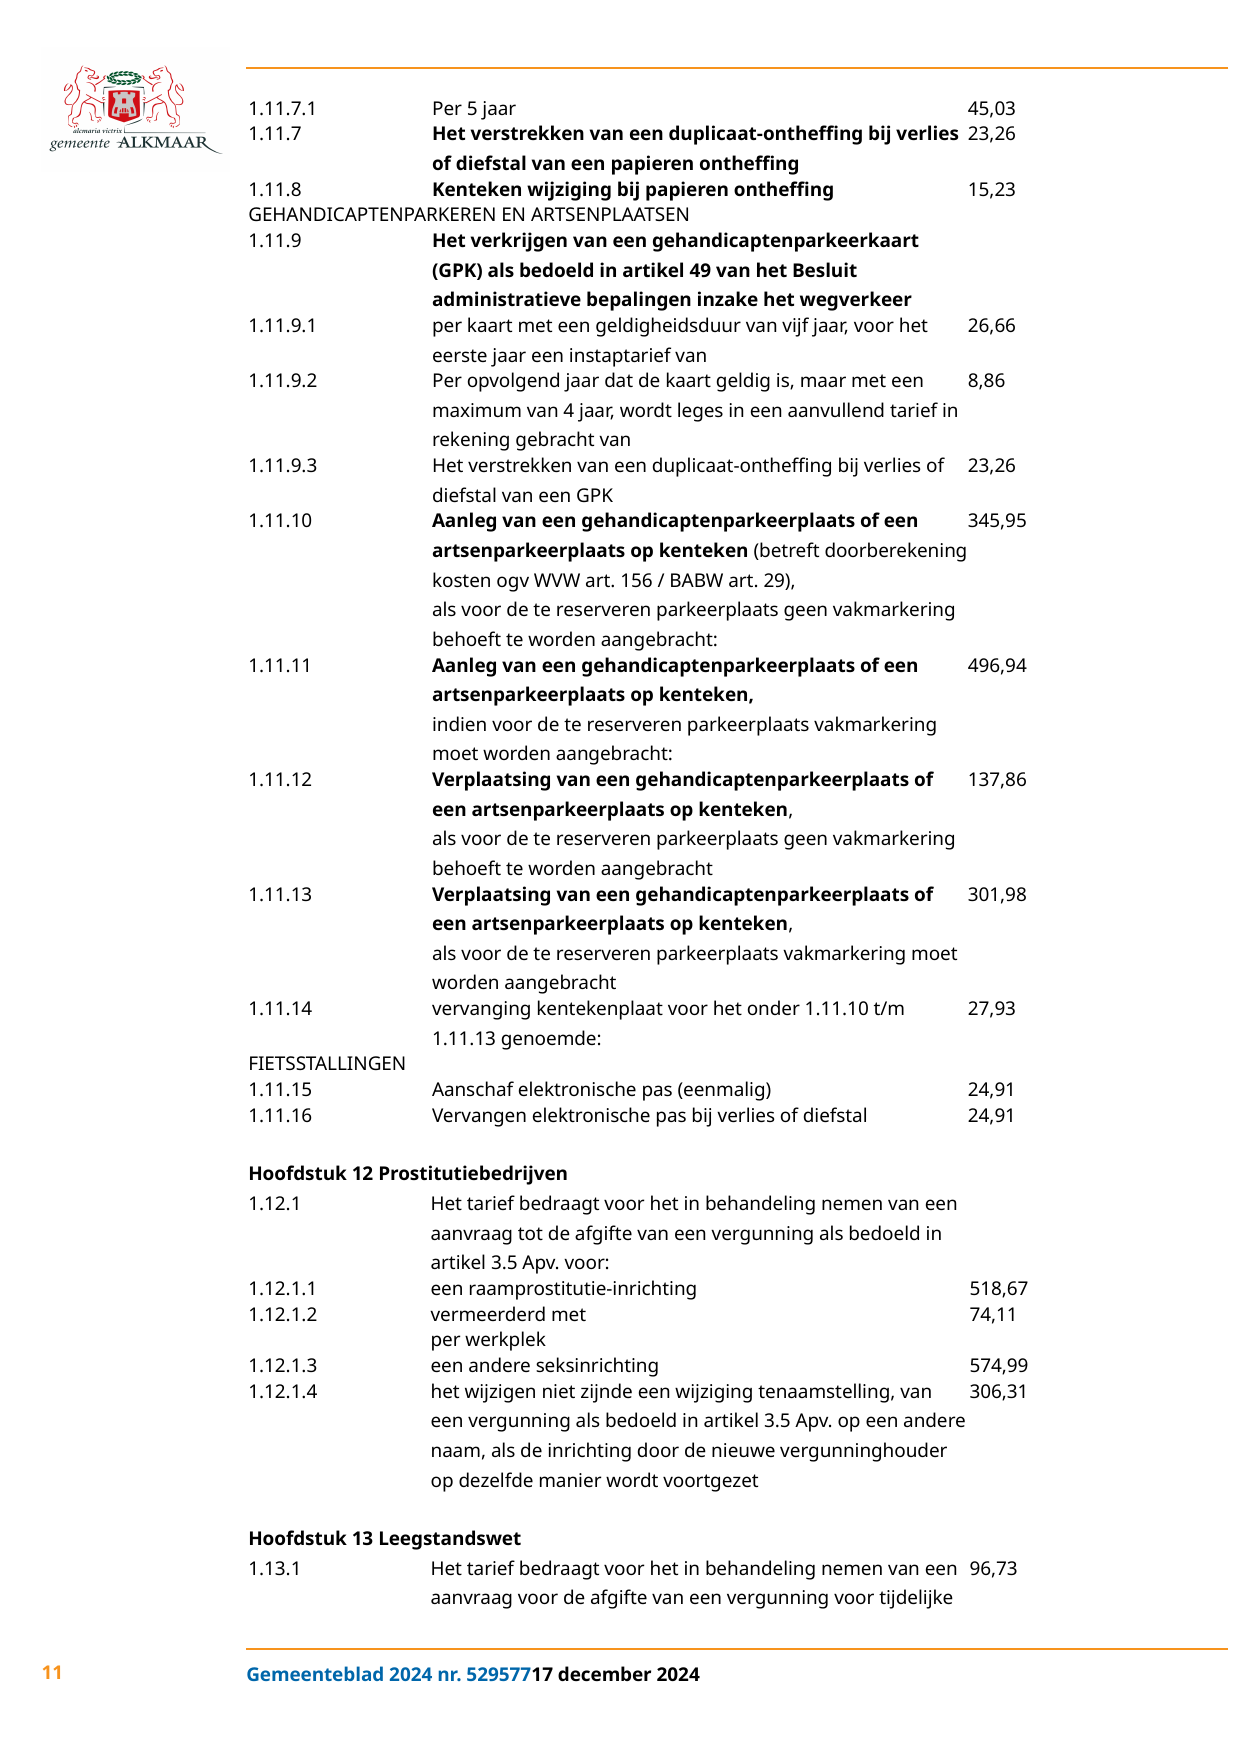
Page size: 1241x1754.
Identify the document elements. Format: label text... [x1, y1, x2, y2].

table_cell 496,94 [968, 652, 1152, 766]
table_header 1.12.1 [248, 1190, 430, 1275]
table_cell Het verstrekken van een duplicaat-ontheffing bij verlies of diefstal van een GPK [432, 453, 968, 508]
table_cell 27,93 [968, 995, 1152, 1051]
table_cell [968, 202, 1152, 227]
table_cell Kenteken wijziging bij papieren ontheffing [432, 176, 968, 202]
table_cell 24,91 [968, 1102, 1152, 1128]
table_cell 23,26 [968, 121, 1152, 176]
table_cell per kaart met een geldigheidsduur van vijf jaar, voor het eerste jaar een instaptarief van [432, 312, 968, 367]
table_header Het tarief bedraagt voor het in behandeling nemen van een aanvraag voor de afgifte van een vergunning voor tijdelijke [430, 1555, 969, 1610]
table_cell 26,66 [968, 312, 1152, 367]
table_cell Vervangen elektronische pas bij verlies of diefstal [432, 1102, 968, 1128]
table_cell 345,95 [968, 508, 1152, 652]
table_cell 24,91 [968, 1076, 1152, 1102]
table_cell [969, 1327, 1152, 1352]
table_cell 1.11.12 [248, 766, 432, 881]
table_cell 1.11.8 [248, 176, 432, 202]
table_header 96,73 [969, 1555, 1152, 1610]
table_header [969, 1190, 1152, 1275]
table_cell 1.11.13 [248, 881, 432, 995]
table_cell vervanging kentekenplaat voor het onder 1.11.10 t/m 1.11.13 genoemde: [432, 995, 968, 1051]
table_cell 1.11.14 [248, 995, 432, 1051]
table_cell FIETSSTALLINGEN [248, 1051, 1152, 1076]
table_cell 1.11.9.1 [248, 312, 432, 367]
table_cell 1.12.1.3 [248, 1352, 430, 1378]
table_cell 1.11.11 [248, 652, 432, 766]
table_cell Verplaatsing van een gehandicaptenparkeerplaats of een artsenparkeerplaats op kenteken, als voor de te reserveren parkeerplaats geen vakmarkering behoeft te worden aangebracht [432, 766, 968, 881]
table_cell 1.11.9.3 [248, 453, 432, 508]
table_cell een andere seksinrichting [430, 1352, 969, 1378]
table_cell 1.11.10 [248, 508, 432, 652]
table_cell [248, 1327, 430, 1352]
text Hoofdstuk 12 Prostitutiebedrijven [248, 1161, 1152, 1186]
table_cell per werkplek [430, 1327, 969, 1352]
table_cell een raamprostitutie-inrichting [430, 1275, 969, 1301]
table_cell 518,67 [969, 1275, 1152, 1301]
table_cell 1.12.1.4 [248, 1378, 430, 1492]
table_cell 1.12.1.2 [248, 1301, 430, 1327]
table_cell Per opvolgend jaar dat de kaart geldig is, maar met een maximum van 4 jaar, wordt leges in een aanvullend tarief in rekening gebracht van [432, 368, 968, 452]
table_cell Het verkrijgen van een gehandicaptenparkeerkaart (GPK) als bedoeld in artikel 49 van het Besluit administratieve bepalingen inzake het wegverkeer [432, 227, 968, 312]
table_cell 74,11 [969, 1301, 1152, 1327]
table_cell Per 5 jaar [432, 95, 968, 121]
table_cell 1.11.9.2 [248, 368, 432, 452]
table_cell het wijzigen niet zijnde een wijziging tenaamstelling, van een vergunning als bedoeld in artikel 3.5 Apv. op een andere naam, als de inrichting door de nieuwe vergunninghouder op dezelfde manier wordt voortgezet [430, 1378, 969, 1492]
table_cell 306,31 [969, 1378, 1152, 1492]
picture [41, 47, 231, 172]
table_cell [968, 227, 1152, 312]
table_cell 1.12.1.1 [248, 1275, 430, 1301]
table_cell Aanleg van een gehandicaptenparkeerplaats of een artsenparkeerplaats op kenteken (betreft doorberekening kosten ogv WVW art. 156 / BABW art. 29), als voor de te reserveren parkeerplaats geen vakmarkering behoeft te worden aangebracht: [432, 508, 968, 652]
table_cell 1.11.7.1 [248, 95, 432, 121]
table_cell 1.11.15 [248, 1076, 432, 1102]
table_cell vermeerderd met [430, 1301, 969, 1327]
table_cell GEHANDICAPTENPARKEREN EN ARTSENPLAATSEN [248, 202, 968, 227]
table_cell Verplaatsing van een gehandicaptenparkeerplaats of een artsenparkeerplaats op kenteken, als voor de te reserveren parkeerplaats vakmarkering moet worden aangebracht [432, 881, 968, 995]
table_header 1.13.1 [248, 1555, 430, 1610]
table_cell 137,86 [968, 766, 1152, 881]
table_cell 8,86 [968, 368, 1152, 452]
text Hoofdstuk 13 Leegstandswet [248, 1525, 1152, 1551]
table_cell 45,03 [968, 95, 1152, 121]
table_cell 1.11.7 [248, 121, 432, 176]
table_cell 1.11.16 [248, 1102, 432, 1128]
table_cell 15,23 [968, 176, 1152, 202]
table_header Het tarief bedraagt voor het in behandeling nemen van een aanvraag tot de afgifte van een vergunning als bedoeld in artikel 3.5 Apv. voor: [430, 1190, 969, 1275]
table_cell Aanschaf elektronische pas (eenmalig) [432, 1076, 968, 1102]
table_cell 1.11.9 [248, 227, 432, 312]
table_cell Aanleg van een gehandicaptenparkeerplaats of een artsenparkeerplaats op kenteken, indien voor de te reserveren parkeerplaats vakmarkering moet worden aangebracht: [432, 652, 968, 766]
table_cell 301,98 [968, 881, 1152, 995]
table_cell 23,26 [968, 453, 1152, 508]
table_cell Het verstrekken van een duplicaat-ontheffing bij verlies of diefstal van een papieren ontheffing [432, 121, 968, 176]
table_cell 574,99 [969, 1352, 1152, 1378]
